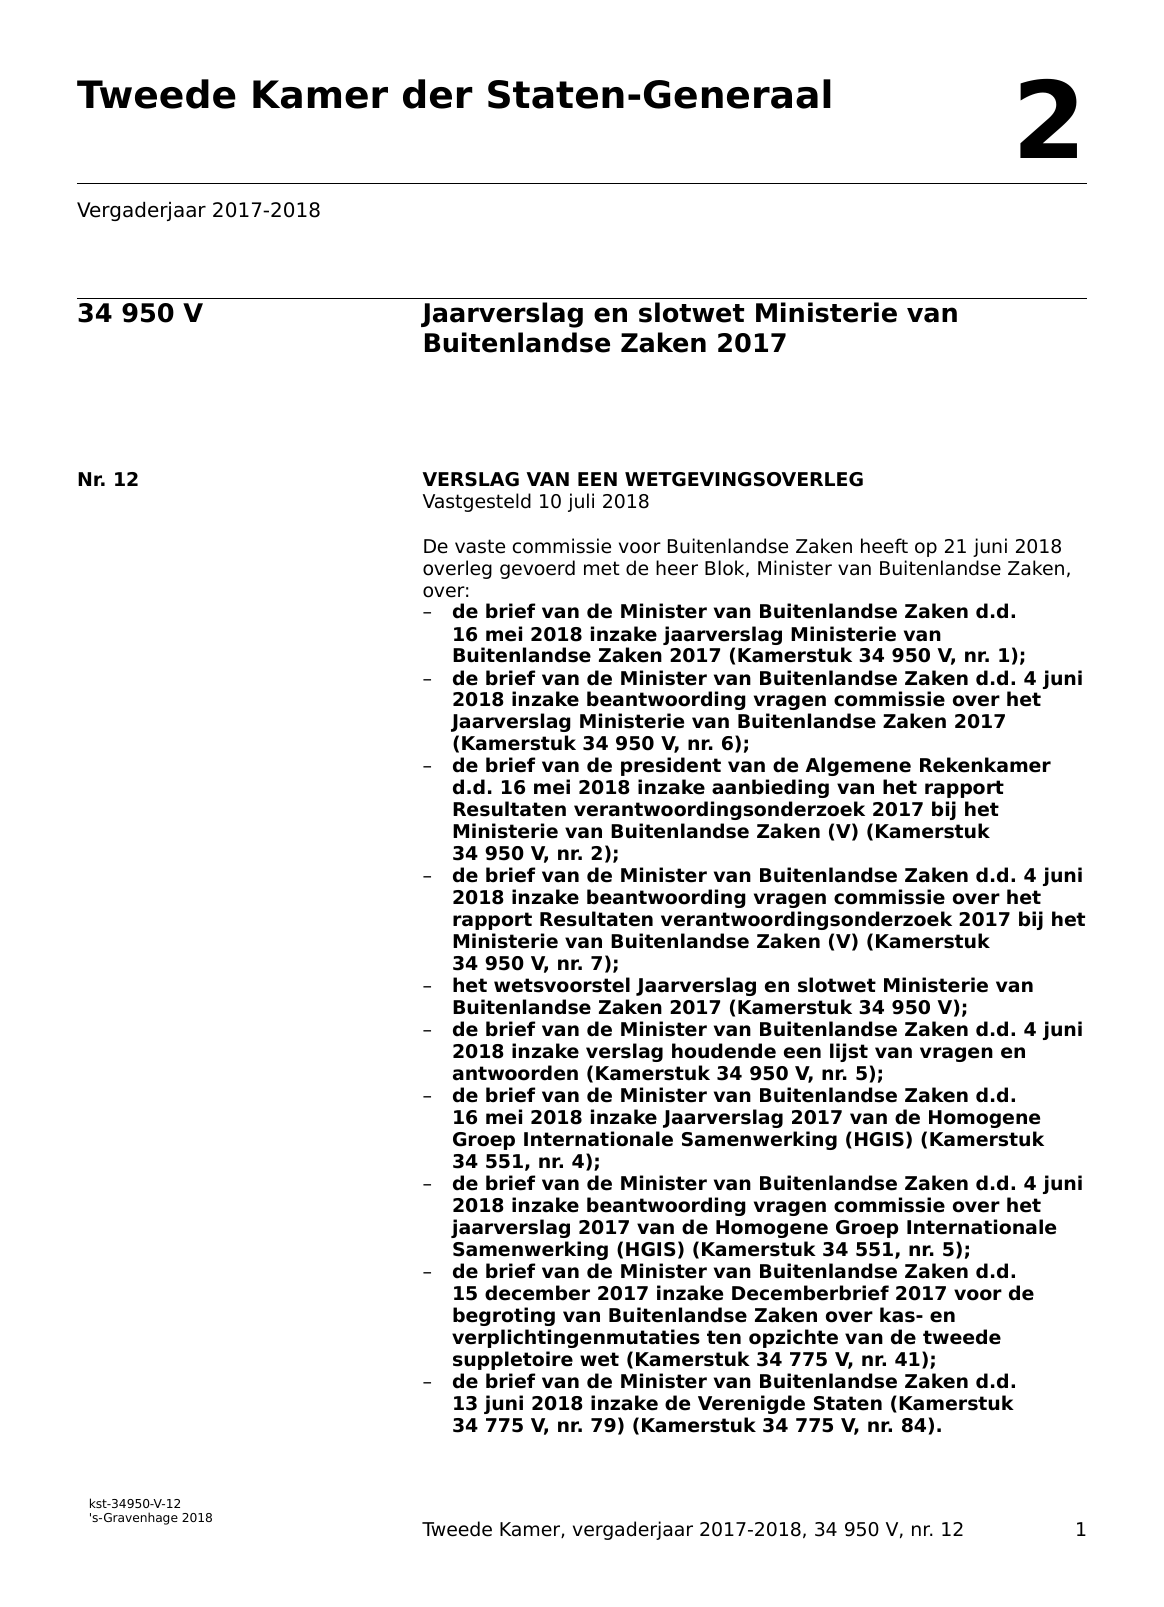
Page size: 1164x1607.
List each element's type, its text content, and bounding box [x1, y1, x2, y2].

subtitle 34 950 V Jaarverslag en slotwet Ministerie van Buitenlandse Zaken 2017 [77, 299, 1087, 358]
text – de brief van de Minister van Buitenlandse Zaken d.d. 16 mei 2018 inzake Jaarverslag 2017 van de Homogene Groep Internationale Samenwerking (HGIS) (Kamerstuk 34 551, nr. 4); [422, 1085, 1087, 1173]
text – de brief van de Minister van Buitenlandse Zaken d.d. 4 juni 2018 inzake beantwoording vragen commissie over het Jaarverslag Ministerie van Buitenlandse Zaken 2017 (Kamerstuk 34 950 V, nr. 6); [422, 667, 1087, 755]
text – de brief van de Minister van Buitenlandse Zaken d.d. 16 mei 2018 inzake jaarverslag Ministerie van Buitenlandse Zaken 2017 (Kamerstuk 34 950 V, nr. 1); [422, 601, 1087, 667]
text De vaste commissie voor Buitenlandse Zaken heeft op 21 juni 2018 overleg gevoerd met de heer Blok, Minister van Buitenlandse Zaken, over: [422, 536, 1087, 601]
text – het wetsvoorstel Jaarverslag en slotwet Ministerie van Buitenlandse Zaken 2017 (Kamerstuk 34 950 V); [422, 975, 1087, 1019]
text – de brief van de Minister van Buitenlandse Zaken d.d. 4 juni 2018 inzake beantwoording vragen commissie over het jaarverslag 2017 van de Homogene Groep Internationale Samenwerking (HGIS) (Kamerstuk 34 551, nr. 5); [422, 1173, 1087, 1261]
text – de brief van de Minister van Buitenlandse Zaken d.d. 13 juni 2018 inzake de Verenigde Staten (Kamerstuk 34 775 V, nr. 79) (Kamerstuk 34 775 V, nr. 84). [422, 1371, 1087, 1437]
text 's-Gravenhage 2018 [88, 1511, 323, 1525]
table_header Tweede Kamer der Staten-Generaal [77, 59, 886, 183]
table_header 2 [886, 59, 1087, 183]
text kst-34950-V-12 [88, 1497, 323, 1511]
text – de brief van de Minister van Buitenlandse Zaken d.d. 4 juni 2018 inzake beantwoording vragen commissie over het rapport Resultaten verantwoordingsonderzoek 2017 bij het Ministerie van Buitenlandse Zaken (V) (Kamerstuk 34 950 V, nr. 7); [422, 865, 1087, 975]
text Vastgesteld 10 juli 2018 [422, 491, 1087, 513]
text – de brief van de Minister van Buitenlandse Zaken d.d. 15 december 2017 inzake Decemberbrief 2017 voor de begroting van Buitenlandse Zaken over kas- en verplichtingenmutaties ten opzichte van de tweede suppletoire wet (Kamerstuk 34 775 V, nr. 41); [422, 1261, 1087, 1371]
text – de brief van de Minister van Buitenlandse Zaken d.d. 4 juni 2018 inzake verslag houdende een lijst van vragen en antwoorden (Kamerstuk 34 950 V, nr. 5); [422, 1019, 1087, 1085]
subtitle Nr. 12 VERSLAG VAN EEN WETGEVINGSOVERLEG [77, 469, 1087, 491]
text – de brief van de president van de Algemene Rekenkamer d.d. 16 mei 2018 inzake aanbieding van het rapport Resultaten verantwoordingsonderzoek 2017 bij het Ministerie van Buitenlandse Zaken (V) (Kamerstuk 34 950 V, nr. 2); [422, 755, 1087, 865]
table_cell Vergaderjaar 2017-2018 [77, 184, 1087, 298]
